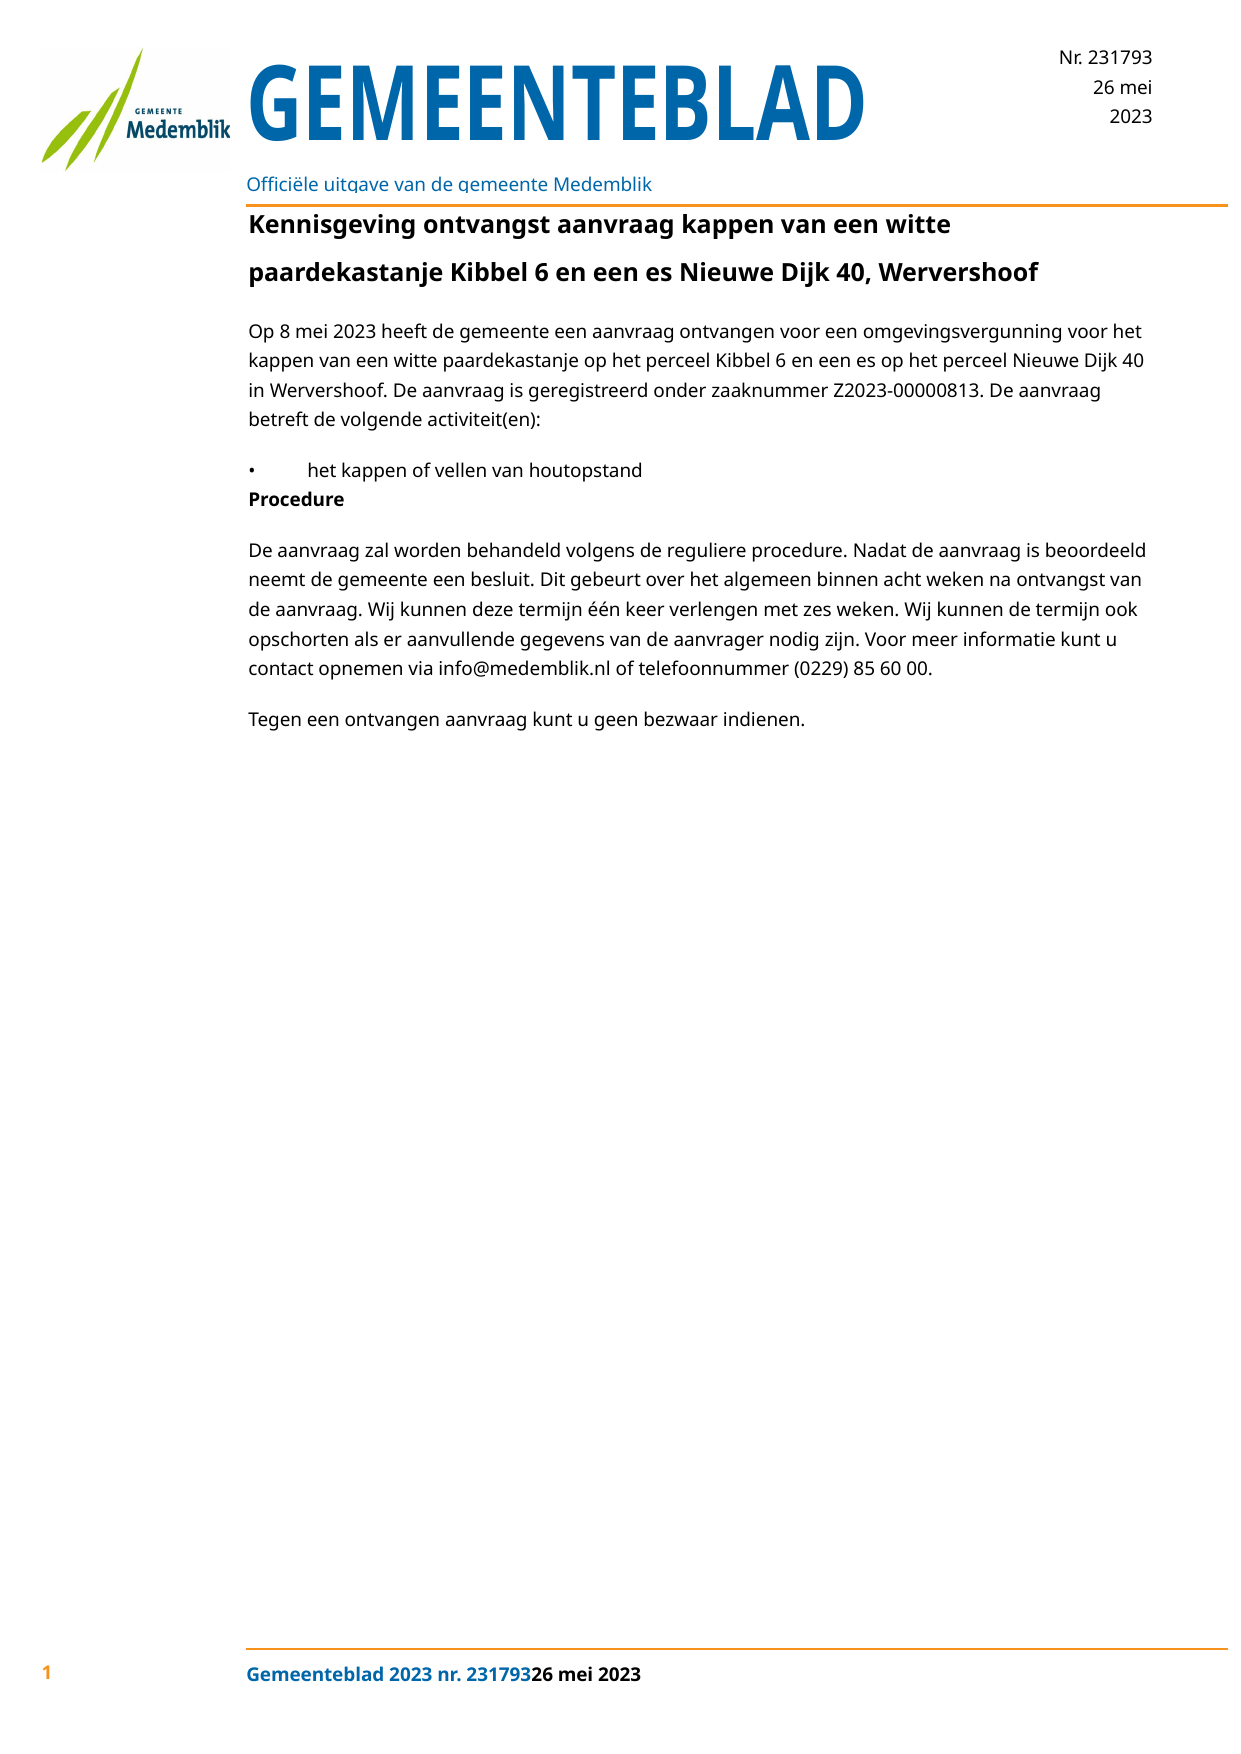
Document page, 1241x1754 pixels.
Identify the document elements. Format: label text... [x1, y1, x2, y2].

list het kappen of vellen van houtopstand [248, 457, 1152, 483]
text Procedure [248, 487, 1152, 512]
picture [41, 47, 231, 172]
text De aanvraag zal worden behandeld volgens de reguliere procedure. Nadat de aanvraag is beoordeeld neemt de gemeente een besluit. Dit gebeurt over het algemeen binnen acht weken na ontvangst van de aanvraag. Wij kunnen deze termijn één keer verlengen met zes weken. Wij kunnen de termijn ook opschorten als er aanvullende gegevens van de aanvrager nodig zijn. Voor meer informatie kunt u contact opnemen via info@medemblik.nl of telefoonnummer (0229) 85 60 00. [248, 537, 1152, 681]
text Op 8 mei 2023 heeft de gemeente een aanvraag ontvangen voor een omgevingsvergunning voor het kappen van een witte paardekastanje op het perceel Kibbel 6 en een es op het perceel Nieuwe Dijk 40 in Wervershoof. De aanvraag is geregistreerd onder zaaknummer Z2023-00000813. De aanvraag betreft de volgende activiteit(en): [248, 318, 1152, 432]
text Tegen een ontvangen aanvraag kunt u geen bezwaar indienen. [248, 706, 1152, 732]
text Kennisgeving ontvangst aanvraag kappen van een witte paardekastanje Kibbel 6 en een es Nieuwe Dijk 40, Wervershoof [248, 207, 1152, 288]
